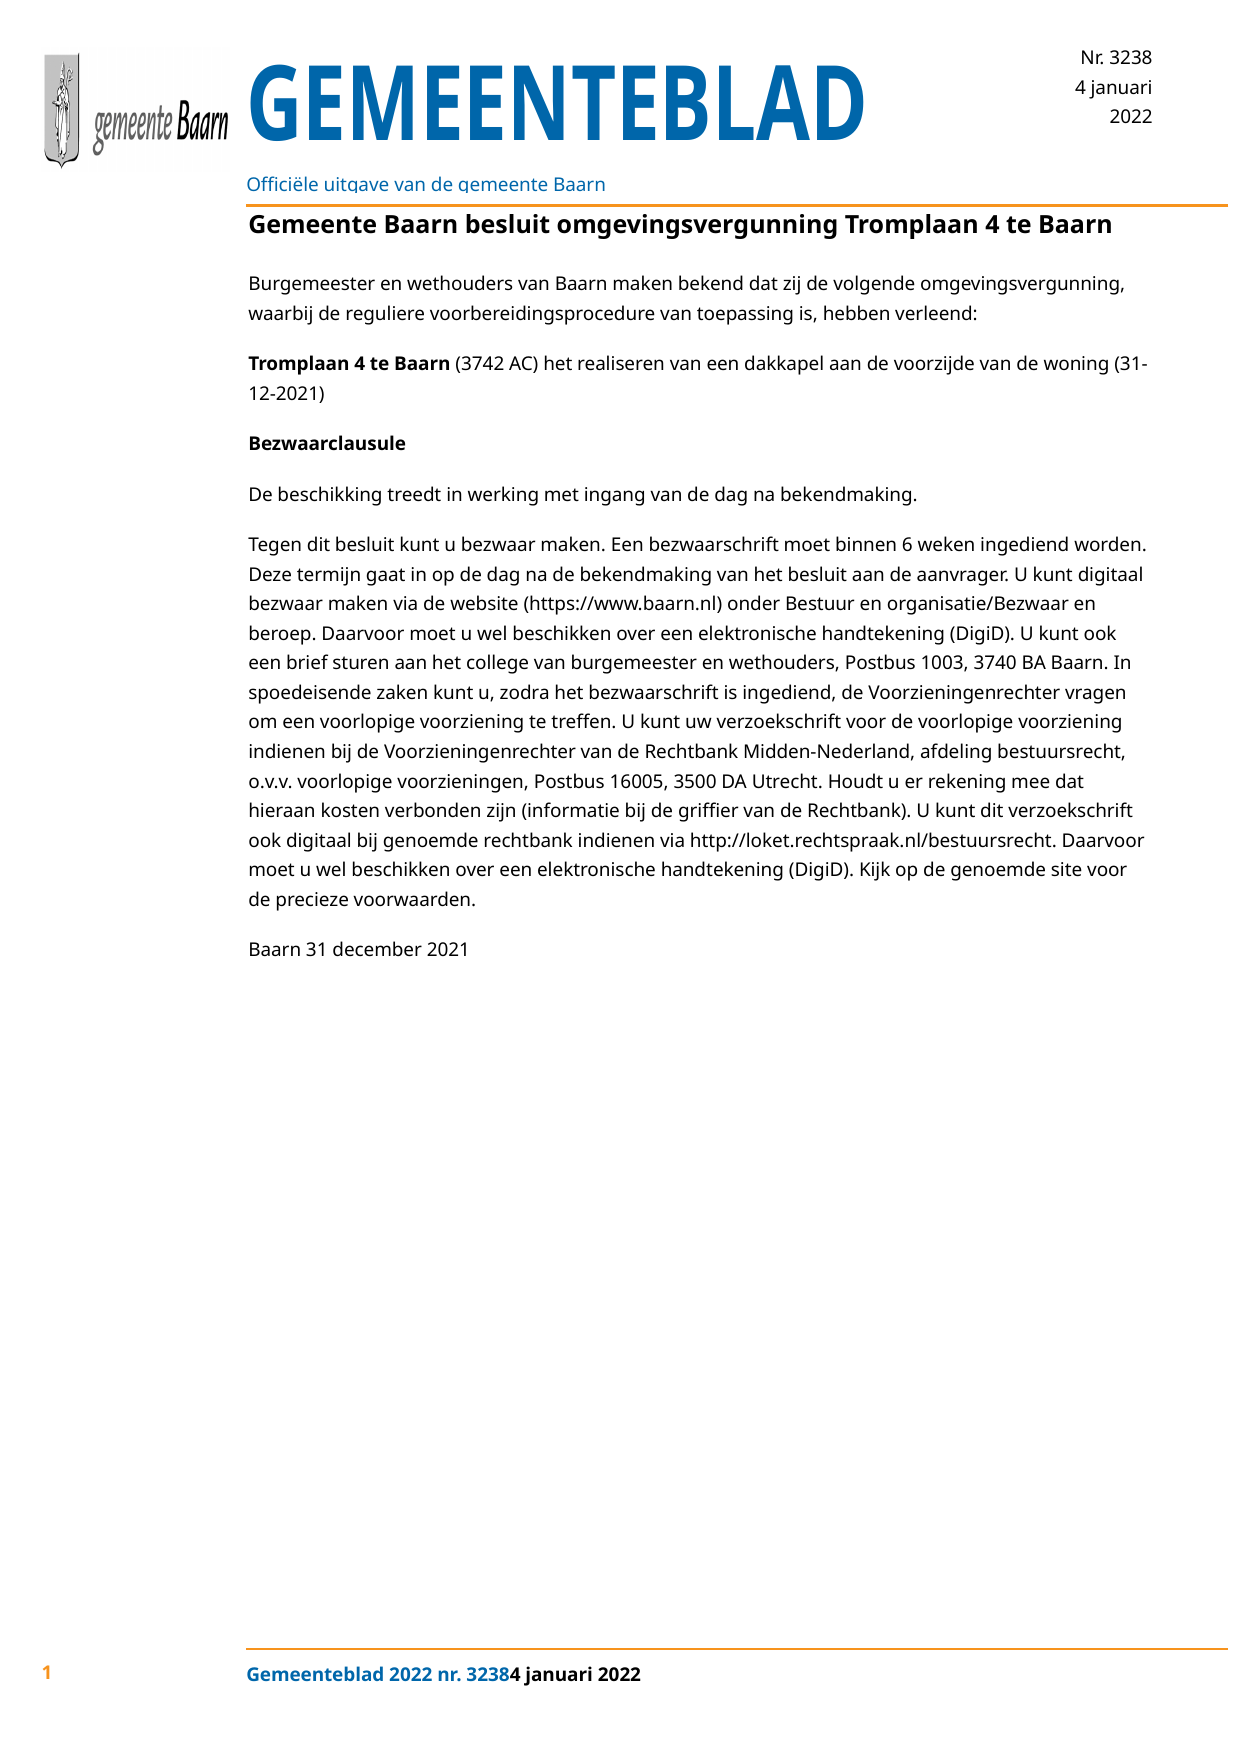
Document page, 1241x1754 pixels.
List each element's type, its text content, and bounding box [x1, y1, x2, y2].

text Bezwaarclausule [248, 430, 1152, 456]
text Tromplaan 4 te Baarn (3742 AC) het realiseren van een dakkapel aan de voorzijde van de woning (31-12-2021) [248, 350, 1152, 406]
text De beschikking treedt in werking met ingang van de dag na bekendmaking. [248, 481, 1152, 506]
text Tegen dit besluit kunt u bezwaar maken. Een bezwaarschrift moet binnen 6 weken ingediend worden. Deze termijn gaat in op de dag na de bekendmaking van het besluit aan de aanvrager. U kunt digitaal bezwaar maken via de website (https://www.baarn.nl) onder Bestuur en organisatie/Bezwaar en beroep. Daarvoor moet u wel beschikken over een elektronische handtekening (DigiD). U kunt ook een brief sturen aan het college van burgemeester en wethouders, Postbus 1003, 3740 BA Baarn. In spoedeisende zaken kunt u, zodra het bezwaarschrift is ingediend, de Voorzieningenrechter vragen om een voorlopige voorziening te treffen. U kunt uw verzoekschrift voor de voorlopige voorziening indienen bij de Voorzieningenrechter van de Rechtbank Midden-Nederland, afdeling bestuursrecht, o.v.v. voorlopige voorzieningen, Postbus 16005, 3500 DA Utrecht. Houdt u er rekening mee dat hieraan kosten verbonden zijn (informatie bij de griffier van de Rechtbank). U kunt dit verzoekschrift ook digitaal bij genoemde rechtbank indienen via http://loket.rechtspraak.nl/bestuursrecht. Daarvoor moet u wel beschikken over een elektronische handtekening (DigiD). Kijk op de genoemde site voor de precieze voorwaarden. [248, 531, 1152, 912]
text Burgemeester en wethouders van Baarn maken bekend dat zij de volgende omgevingsvergunning, waarbij de reguliere voorbereidingsprocedure van toepassing is, hebben verleend: [248, 270, 1152, 326]
text Baarn 31 december 2021 [248, 937, 1152, 962]
picture [41, 47, 231, 172]
text Gemeente Baarn besluit omgevingsvergunning Tromplaan 4 te Baarn [248, 207, 1152, 241]
